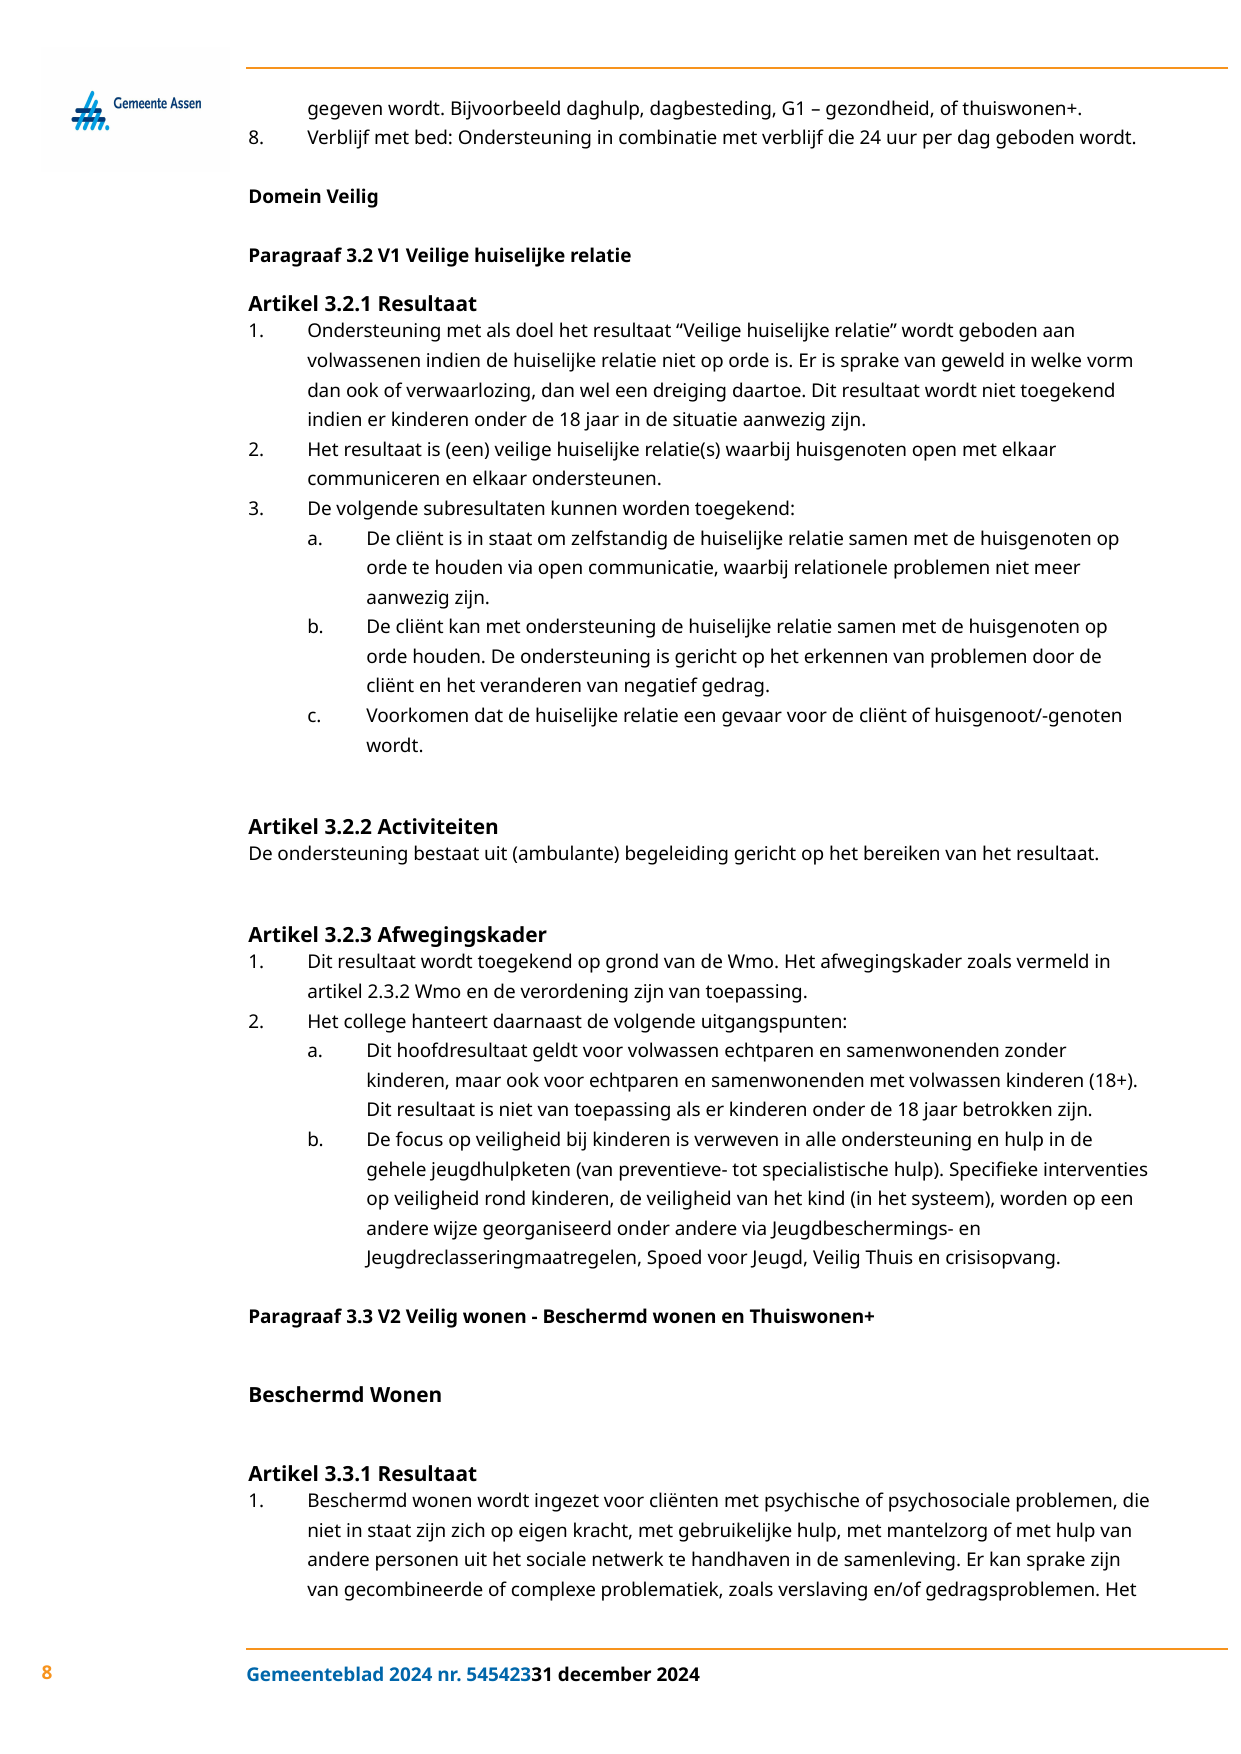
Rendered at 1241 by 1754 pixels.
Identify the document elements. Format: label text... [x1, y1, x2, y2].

list Dit hoofdresultaat geldt voor volwassen echtparen en samenwonenden zonder kinderen, maar ook voor echtparen en samenwonenden met volwassen kinderen (18+). Dit resultaat is niet van toepassing als er kinderen onder de 18 jaar betrokken zijn. [307, 1037, 1152, 1122]
text Domein Veilig [248, 183, 1152, 209]
text Paragraaf 3.2 V1 Veilige huiselijke relatie [248, 243, 1152, 268]
list De cliënt kan met ondersteuning de huiselijke relatie samen met de huisgenoten op orde houden. De ondersteuning is gericht op het erkennen van problemen door de cliënt en het veranderen van negatief gedrag. [307, 613, 1152, 698]
list Het resultaat is (een) veilige huiselijke relatie(s) waarbij huisgenoten open met elkaar communiceren en elkaar ondersteunen. [248, 436, 1152, 491]
list De cliënt is in staat om zelfstandig de huiselijke relatie samen met de huisgenoten op orde te houden via open communicatie, waarbij relationele problemen niet meer aanwezig zijn. [307, 525, 1152, 610]
text Artikel 3.2.3 Afwegingskader [248, 920, 1152, 949]
list Beschermd wonen wordt ingezet voor cliënten met psychische of psychosociale problemen, die niet in staat zijn zich op eigen kracht, met gebruikelijke hulp, met mantelzorg of met hulp van andere personen uit het sociale netwerk te handhaven in de samenleving. Er kan sprake zijn van gecombineerde of complexe problematiek, zoals verslaving en/of gedragsproblemen. Het [248, 1487, 1152, 1602]
list Voorkomen dat de huiselijke relatie een gevaar voor de cliënt of huisgenoot/-genoten wordt. [307, 702, 1152, 758]
text Beschermd Wonen [248, 1380, 1152, 1408]
text Artikel 3.3.1 Resultaat [248, 1459, 1152, 1487]
text Paragraaf 3.3 V2 Veilig wonen - Beschermd wonen en Thuiswonen+ [248, 1304, 1152, 1329]
list Verblijf met bed: Ondersteuning in combinatie met verblijf die 24 uur per dag geboden wordt. [248, 124, 1152, 150]
text Artikel 3.2.1 Resultaat [248, 289, 1152, 318]
text De ondersteuning bestaat uit (ambulante) begeleiding gericht op het bereiken van het resultaat. [248, 840, 1152, 866]
list Ondersteuning met als doel het resultaat “Veilige huiselijke relatie” wordt geboden aan volwassenen indien de huiselijke relatie niet op orde is. Er is sprake van geweld in welke vorm dan ook of verwaarlozing, dan wel een dreiging daartoe. Dit resultaat wordt niet toegekend indien er kinderen onder de 18 jaar in de situatie aanwezig zijn. [248, 318, 1152, 432]
text Artikel 3.2.2 Activiteiten [248, 812, 1152, 840]
list gegeven wordt. Bijvoorbeeld daghulp, dagbesteding, G1 – gezondheid, of thuiswonen+. [248, 95, 1152, 121]
list Dit resultaat wordt toegekend op grond van de Wmo. Het afwegingskader zoals vermeld in artikel 2.3.2 Wmo en de verordening zijn van toepassing. [248, 949, 1152, 1004]
list De focus op veiligheid bij kinderen is verweven in alle ondersteuning en hulp in de gehele jeugdhulpketen (van preventieve- tot specialistische hulp). Specifieke interventies op veiligheid rond kinderen, de veiligheid van het kind (in het systeem), worden op een andere wijze georganiseerd onder andere via Jeugdbeschermings- en Jeugdreclasseringmaatregelen, Spoed voor Jeugd, Veilig Thuis en crisisopvang. [307, 1126, 1152, 1270]
list Het college hanteert daarnaast de volgende uitgangspunten: [248, 1008, 1152, 1034]
list De volgende subresultaten kunnen worden toegekend: [248, 495, 1152, 521]
picture [41, 47, 231, 172]
